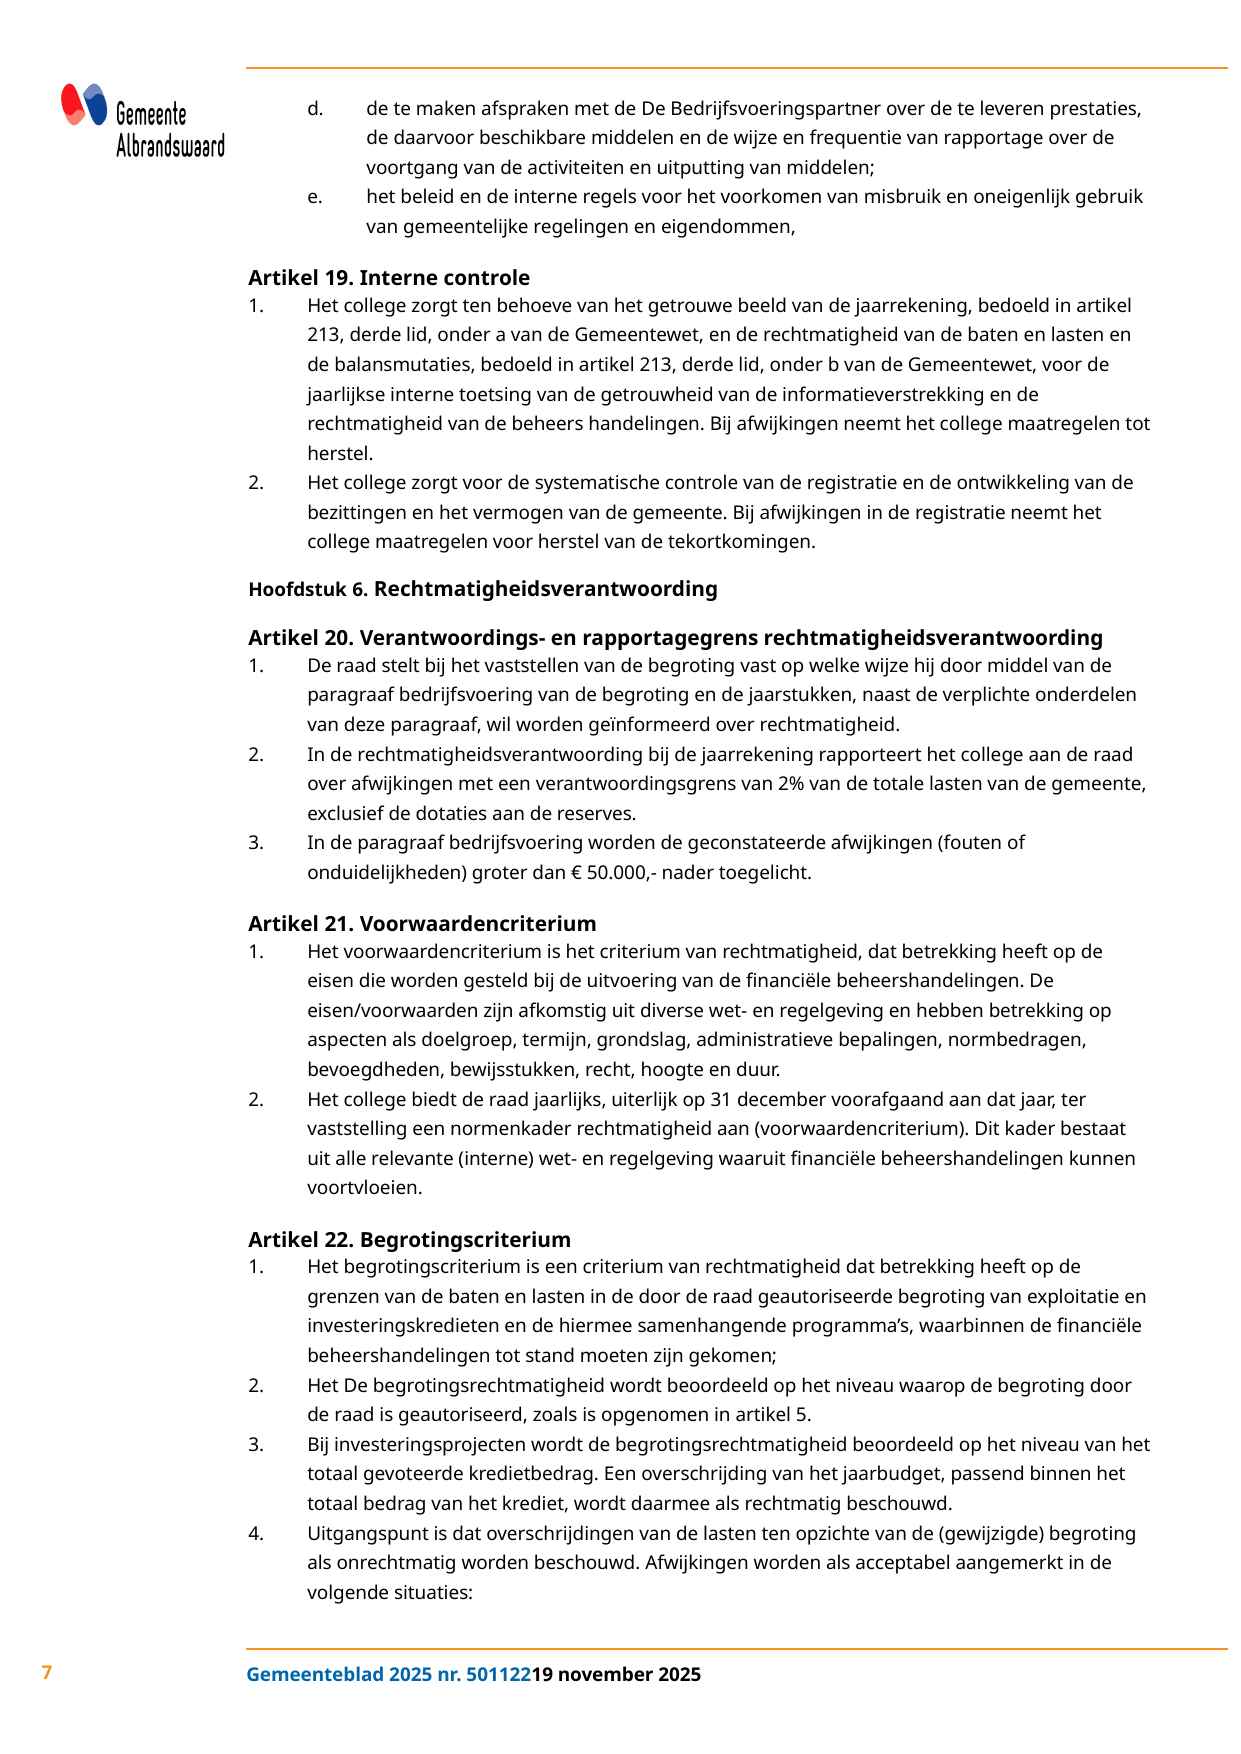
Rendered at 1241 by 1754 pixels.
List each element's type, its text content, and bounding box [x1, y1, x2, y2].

list Het college zorgt ten behoeve van het getrouwe beeld van de jaarrekening, bedoeld in artikel 213, derde lid, onder a van de Gemeentewet, en de rechtmatigheid van de baten en lasten en de balansmutaties, bedoeld in artikel 213, derde lid, onder b van de Gemeentewet, voor de jaarlijkse interne toetsing van de getrouwheid van de informatieverstrekking en de rechtmatigheid van de beheers handelingen. Bij afwijkingen neemt het college maatregelen tot herstel. [248, 292, 1152, 466]
text Hoofdstuk 6. Rechtmatigheidsverantwoording [248, 574, 1152, 603]
list In de rechtmatigheidsverantwoording bij de jaarrekening rapporteert het college aan de raad over afwijkingen met een verantwoordingsgrens van 2% van de totale lasten van de gemeente, exclusief de dotaties aan de reserves. [248, 741, 1152, 826]
list Het voorwaardencriterium is het criterium van rechtmatigheid, dat betrekking heeft op de eisen die worden gesteld bij de uitvoering van de financiële beheershandelingen. De eisen/voorwaarden zijn afkomstig uit diverse wet- en regelgeving en hebben betrekking op aspecten als doelgroep, termijn, grondslag, administratieve bepalingen, normbedragen, bevoegdheden, bewijsstukken, recht, hoogte en duur. [248, 938, 1152, 1082]
list het beleid en de interne regels voor het voorkomen van misbruik en oneigenlijk gebruik van gemeentelijke regelingen en eigendommen, [307, 183, 1152, 239]
text Artikel 19. Interne controle [248, 263, 1152, 292]
list De raad stelt bij het vaststellen van de begroting vast op welke wijze hij door middel van de paragraaf bedrijfsvoering van de begroting en de jaarstukken, naast de verplichte onderdelen van deze paragraaf, wil worden geïnformeerd over rechtmatigheid. [248, 652, 1152, 737]
text Artikel 22. Begrotingscriterium [248, 1225, 1152, 1253]
picture [41, 47, 231, 172]
list Het college biedt de raad jaarlijks, uiterlijk op 31 december voorafgaand aan dat jaar, ter vaststelling een normenkader rechtmatigheid aan (voorwaardencriterium). Dit kader bestaat uit alle relevante (interne) wet- en regelgeving waaruit financiële beheershandelingen kunnen voortvloeien. [248, 1086, 1152, 1200]
list Uitgangspunt is dat overschrijdingen van de lasten ten opzichte van de (gewijzigde) begroting als onrechtmatig worden beschouwd. Afwijkingen worden als acceptabel aangemerkt in de volgende situaties: [248, 1520, 1152, 1604]
text Artikel 21. Voorwaardencriterium [248, 909, 1152, 938]
list Het De begrotingsrechtmatigheid wordt beoordeeld op het niveau waarop de begroting door de raad is geautoriseerd, zoals is opgenomen in artikel 5. [248, 1372, 1152, 1427]
list Het college zorgt voor de systematische controle van de registratie en de ontwikkeling van de bezittingen en het vermogen van de gemeente. Bij afwijkingen in de registratie neemt het college maatregelen voor herstel van de tekortkomingen. [248, 469, 1152, 554]
text Artikel 20. Verantwoordings- en rapportagegrens rechtmatigheidsverantwoording [248, 623, 1152, 652]
list de te maken afspraken met de De Bedrijfsvoeringspartner over de te leveren prestaties, de daarvoor beschikbare middelen en de wijze en frequentie van rapportage over de voortgang van de activiteiten en uitputting van middelen; [307, 95, 1152, 180]
list In de paragraaf bedrijfsvoering worden de geconstateerde afwijkingen (fouten of onduidelijkheden) groter dan € 50.000,- nader toegelicht. [248, 829, 1152, 885]
list Het begrotingscriterium is een criterium van rechtmatigheid dat betrekking heeft op de grenzen van de baten en lasten in de door de raad geautoriseerde begroting van exploitatie en investeringskredieten en de hiermee samenhangende programma’s, waarbinnen de financiële beheershandelingen tot stand moeten zijn gekomen; [248, 1253, 1152, 1368]
list Bij investeringsprojecten wordt de begrotingsrechtmatigheid beoordeeld op het niveau van het totaal gevoteerde kredietbedrag. Een overschrijding van het jaarbudget, passend binnen het totaal bedrag van het krediet, wordt daarmee als rechtmatig beschouwd. [248, 1431, 1152, 1516]
